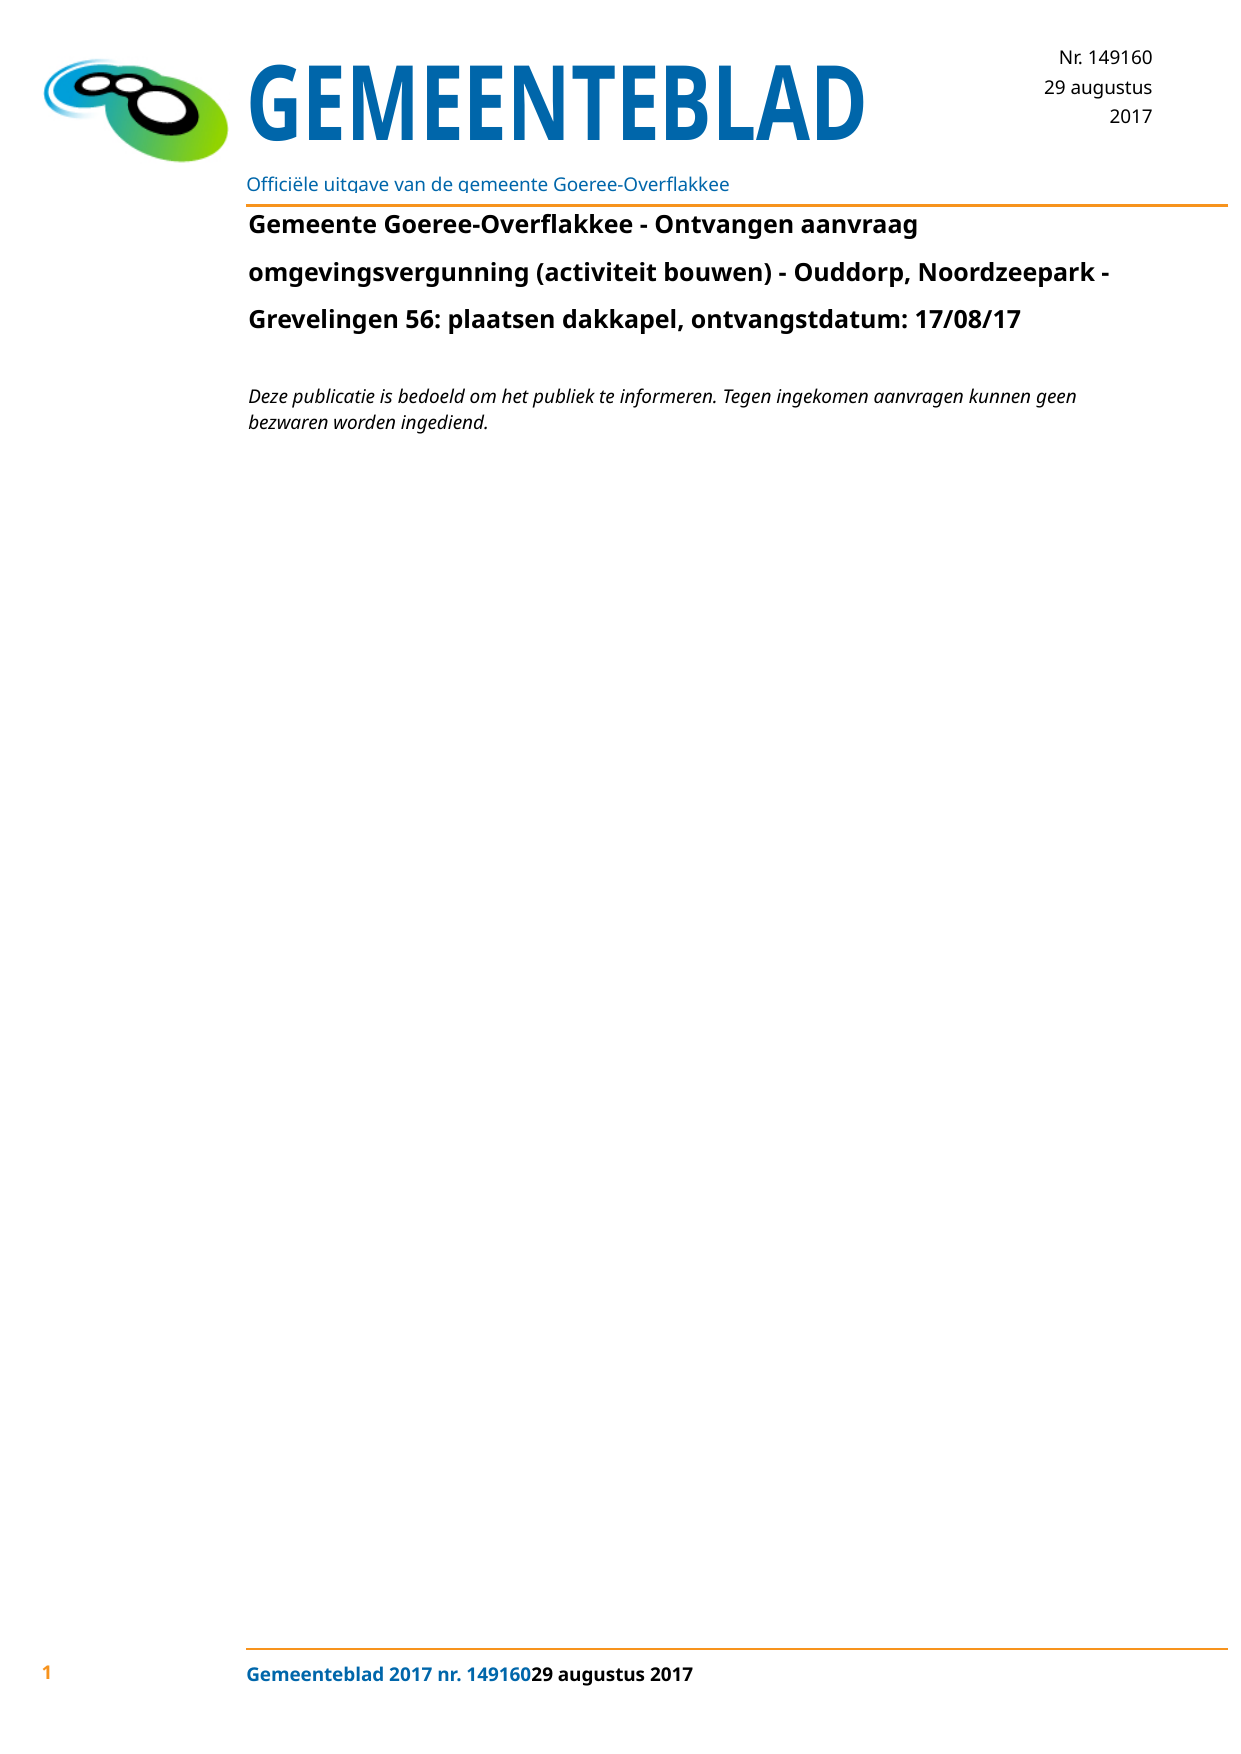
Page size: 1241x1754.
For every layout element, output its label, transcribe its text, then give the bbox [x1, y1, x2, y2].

picture [41, 47, 231, 172]
text Deze publicatie is bedoeld om het publiek te informeren. Tegen ingekomen aanvragen kunnen geen bezwaren worden ingediend. [248, 384, 1152, 435]
text Gemeente Goeree-Overflakkee - Ontvangen aanvraag omgevingsvergunning (activiteit bouwen) - Ouddorp, Noordzeepark - Grevelingen 56: plaatsen dakkapel, ontvangstdatum: 17/08/17 [248, 207, 1152, 336]
